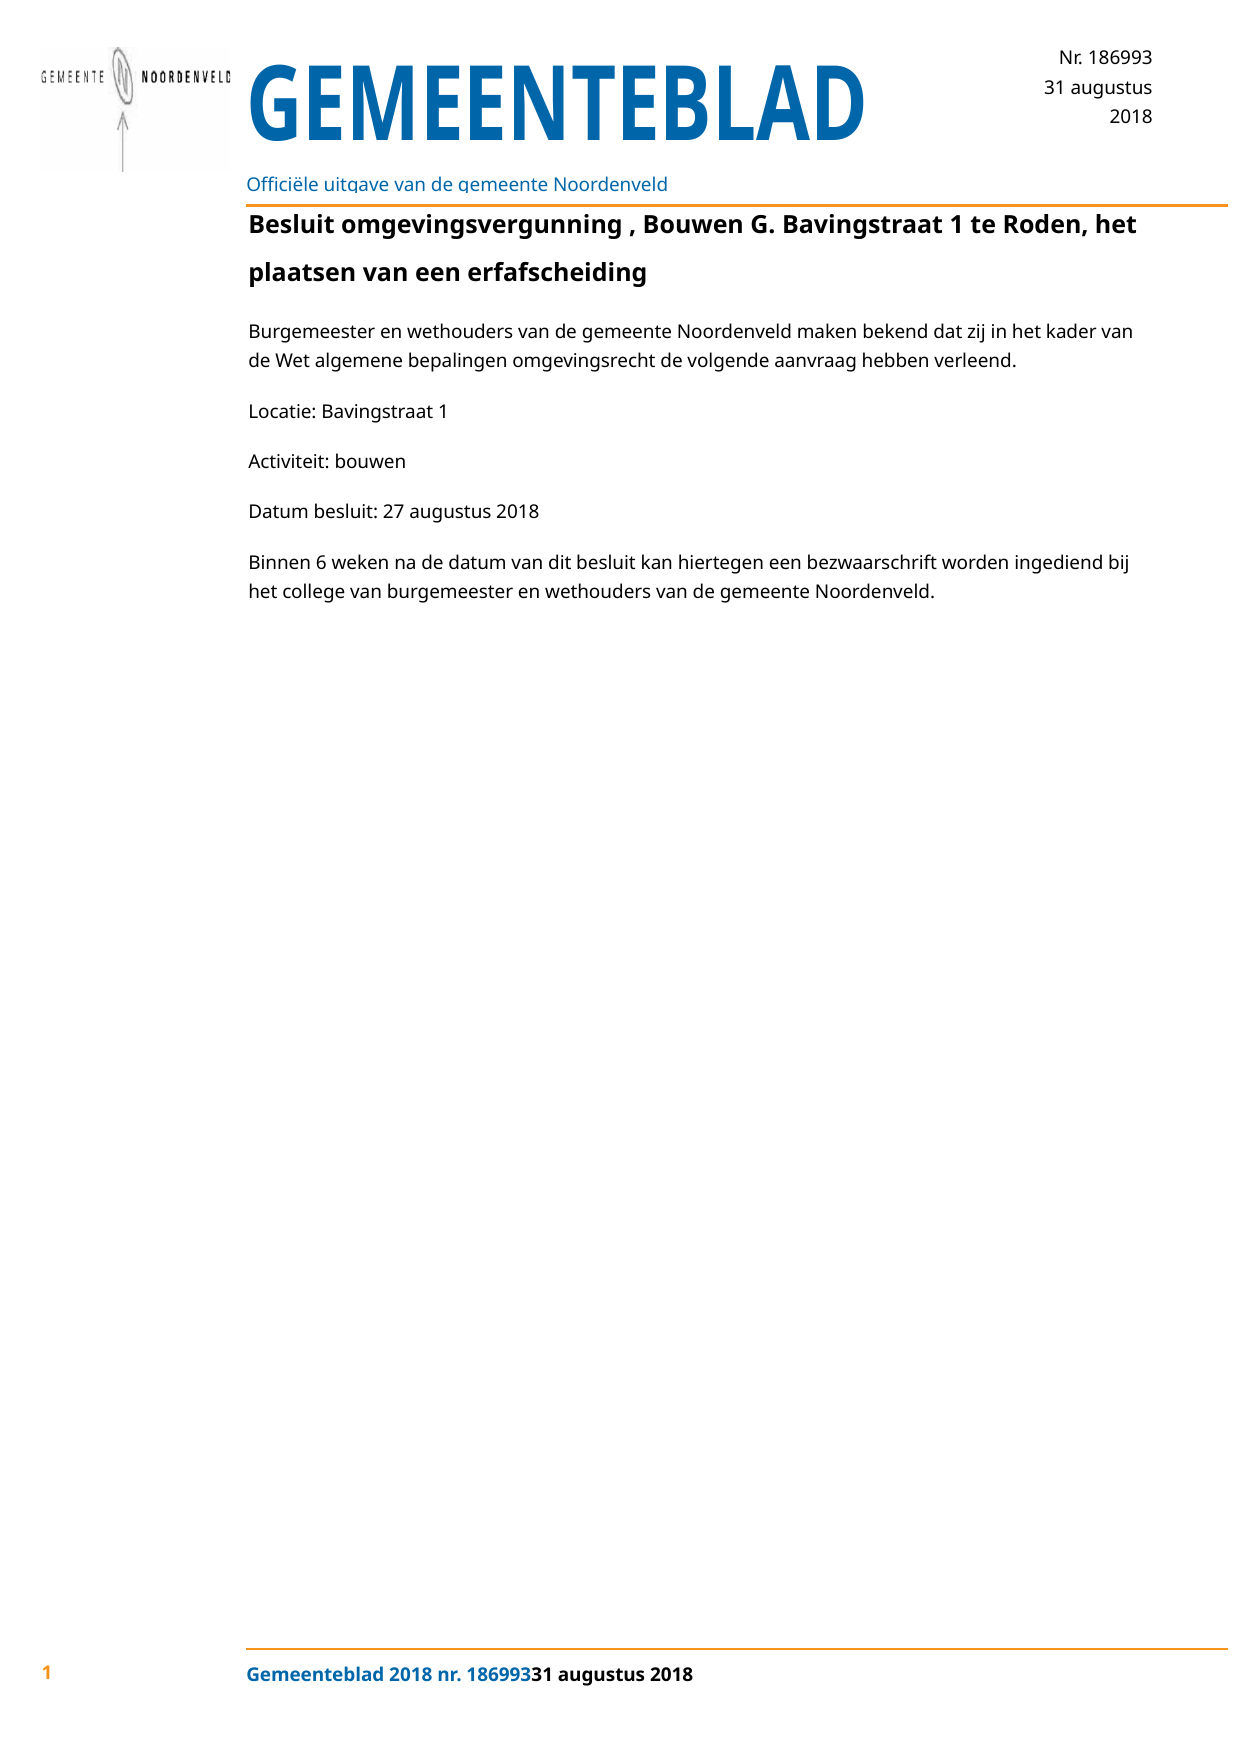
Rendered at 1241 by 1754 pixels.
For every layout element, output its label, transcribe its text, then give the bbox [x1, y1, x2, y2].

text Burgemeester en wethouders van de gemeente Noordenveld maken bekend dat zij in het kader van de Wet algemene bepalingen omgevingsrecht de volgende aanvraag hebben verleend. [248, 318, 1152, 373]
text Datum besluit: 27 augustus 2018 [248, 499, 1152, 524]
picture [41, 47, 231, 172]
text Besluit omgevingsvergunning , Bouwen G. Bavingstraat 1 te Roden, het plaatsen van een erfafscheiding [248, 207, 1152, 288]
text Binnen 6 weken na de datum van dit besluit kan hiertegen een bezwaarschrift worden ingediend bij het college van burgemeester en wethouders van de gemeente Noordenveld. [248, 549, 1152, 604]
text Activiteit: bouwen [248, 448, 1152, 474]
text Locatie: Bavingstraat 1 [248, 398, 1152, 424]
